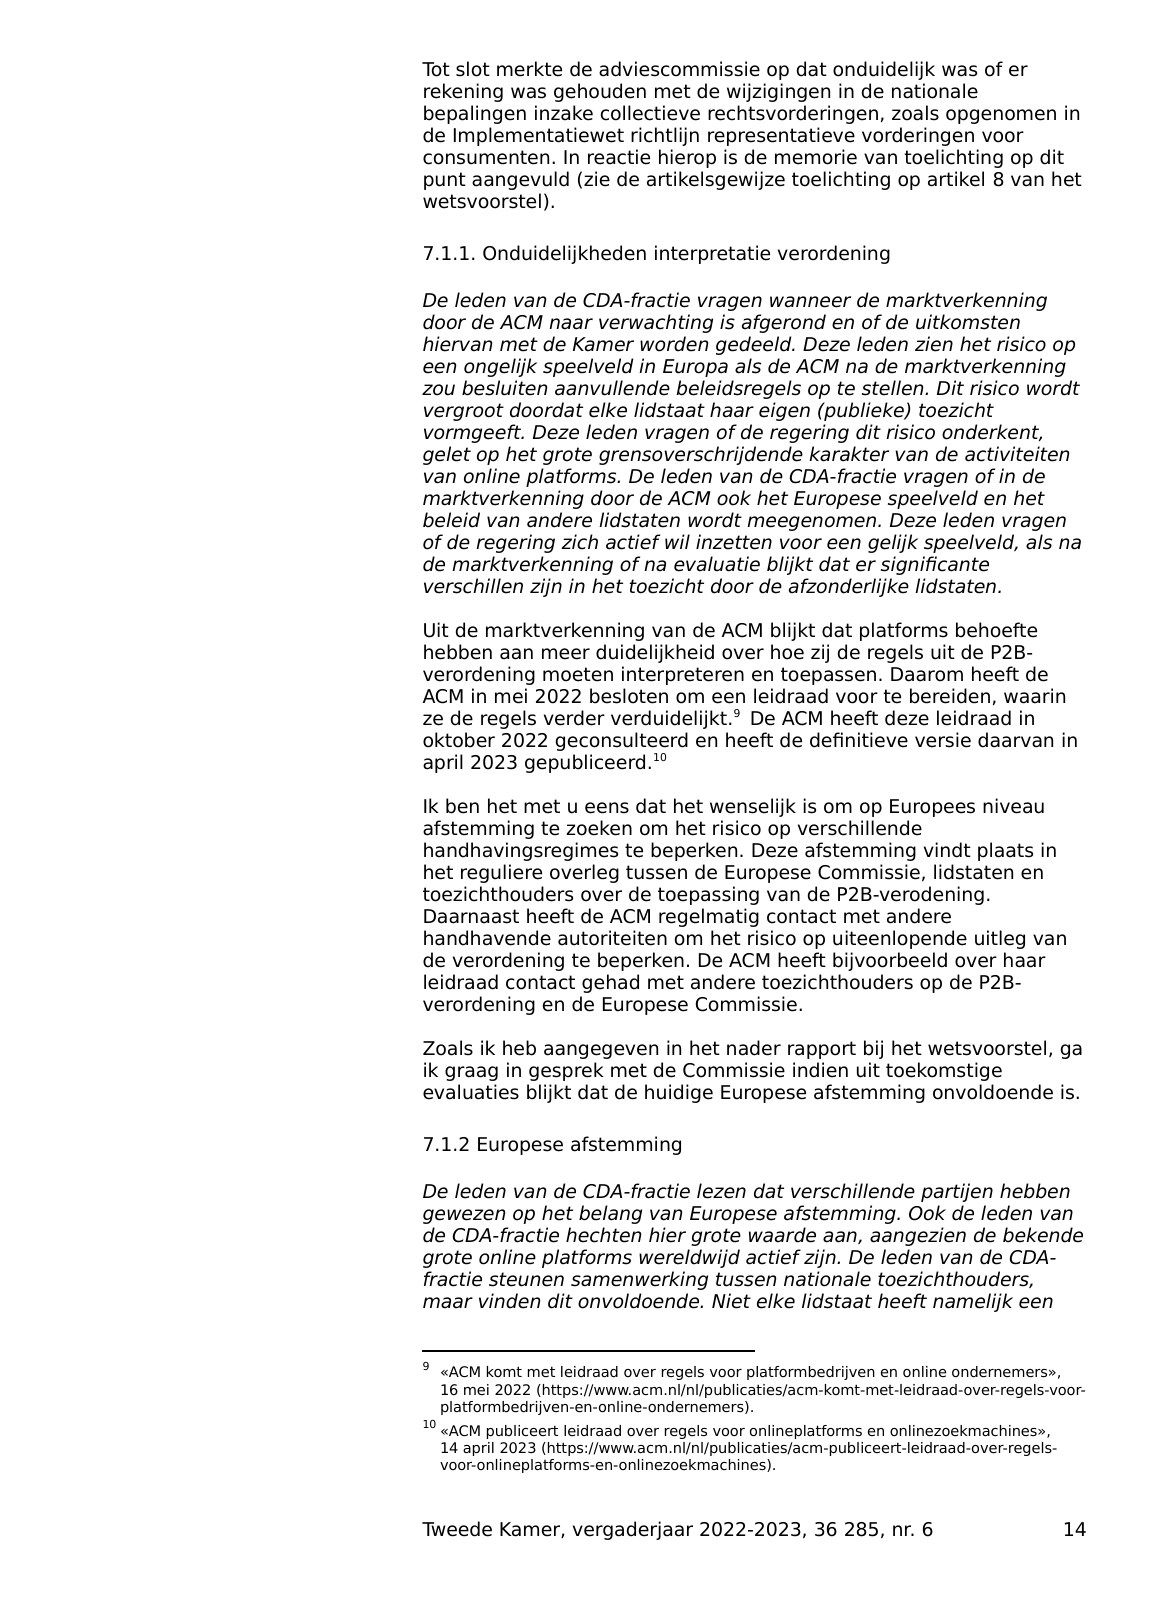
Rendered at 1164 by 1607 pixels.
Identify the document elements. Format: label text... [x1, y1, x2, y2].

text Tot slot merkte de adviescommissie op dat onduidelijk was of er rekening was gehouden met de wijzigingen in de nationale bepalingen inzake collectieve rechtsvorderingen, zoals opgenomen in de Implementatiewet richtlijn representatieve vorderingen voor consumenten. In reactie hierop is de memorie van toelichting op dit punt aangevuld (zie de artikelsgewijze toelichting op artikel 8 van het wetsvoorstel). [422, 59, 1087, 213]
subtitle 7.1.2 Europese afstemming [422, 1134, 1087, 1156]
subtitle 7.1.1. Onduidelijkheden interpretatie verordening [422, 243, 1087, 265]
text «ACM komt met leidraad over regels voor platformbedrijven en online ondernemers», 16 mei 2022 (https://www.acm.nl/nl/publicaties/acm-komt-met-leidraad-over-regels-voor-platformbedrijven-en-online-ondernemers). [422, 1360, 1087, 1416]
text «ACM publiceert leidraad over regels voor onlineplatforms en onlinezoekmachines», 14 april 2023 (https://www.acm.nl/nl/publicaties/acm-publiceert-leidraad-over-regels-voor-onlineplatforms-en-onlinezoekmachines). [422, 1418, 1087, 1474]
text Zoals ik heb aangegeven in het nader rapport bij het wetsvoorstel, ga ik graag in gesprek met de Commissie indien uit toekomstige evaluaties blijkt dat de huidige Europese afstemming onvoldoende is. [422, 1038, 1087, 1104]
text Uit de marktverkenning van de ACM blijkt dat platforms behoefte hebben aan meer duidelijkheid over hoe zij de regels uit de P2B-verordening moeten interpreteren en toepassen. Daarom heeft de ACM in mei 2022 besloten om een leidraad voor te bereiden, waarin ze de regels verder verduidelijkt. De ACM heeft deze leidraad in oktober 2022 geconsulteerd en heeft de definitieve versie daarvan in april 2023 gepubliceerd. [422, 620, 1087, 774]
text De leden van de CDA-fractie vragen wanneer de marktverkenning door de ACM naar verwachting is afgerond en of de uitkomsten hiervan met de Kamer worden gedeeld. Deze leden zien het risico op een ongelijk speelveld in Europa als de ACM na de marktverkenning zou besluiten aanvullende beleidsregels op te stellen. Dit risico wordt vergroot doordat elke lidstaat haar eigen (publieke) toezicht vormgeeft. Deze leden vragen of de regering dit risico onderkent, gelet op het grote grensoverschrijdende karakter van de activiteiten van online platforms. De leden van de CDA-fractie vragen of in de marktverkenning door de ACM ook het Europese speelveld en het beleid van andere lidstaten wordt meegenomen. Deze leden vragen of de regering zich actief wil inzetten voor een gelijk speelveld, als na de marktverkenning of na evaluatie blijkt dat er significante verschillen zijn in het toezicht door de afzonderlijke lidstaten. [422, 290, 1087, 598]
text Ik ben het met u eens dat het wenselijk is om op Europees niveau afstemming te zoeken om het risico op verschillende handhavingsregimes te beperken. Deze afstemming vindt plaats in het reguliere overleg tussen de Europese Commissie, lidstaten en toezichthouders over de toepassing van de P2B-verodening. Daarnaast heeft de ACM regelmatig contact met andere handhavende autoriteiten om het risico op uiteenlopende uitleg van de verordening te beperken. De ACM heeft bijvoorbeeld over haar leidraad contact gehad met andere toezichthouders op de P2B-verordening en de Europese Commissie. [422, 796, 1087, 1016]
text De leden van de CDA-fractie lezen dat verschillende partijen hebben gewezen op het belang van Europese afstemming. Ook de leden van de CDA-fractie hechten hier grote waarde aan, aangezien de bekende grote online platforms wereldwijd actief zijn. De leden van de CDA-fractie steunen samenwerking tussen nationale toezichthouders, maar vinden dit onvoldoende. Niet elke lidstaat heeft namelijk een [422, 1181, 1087, 1313]
